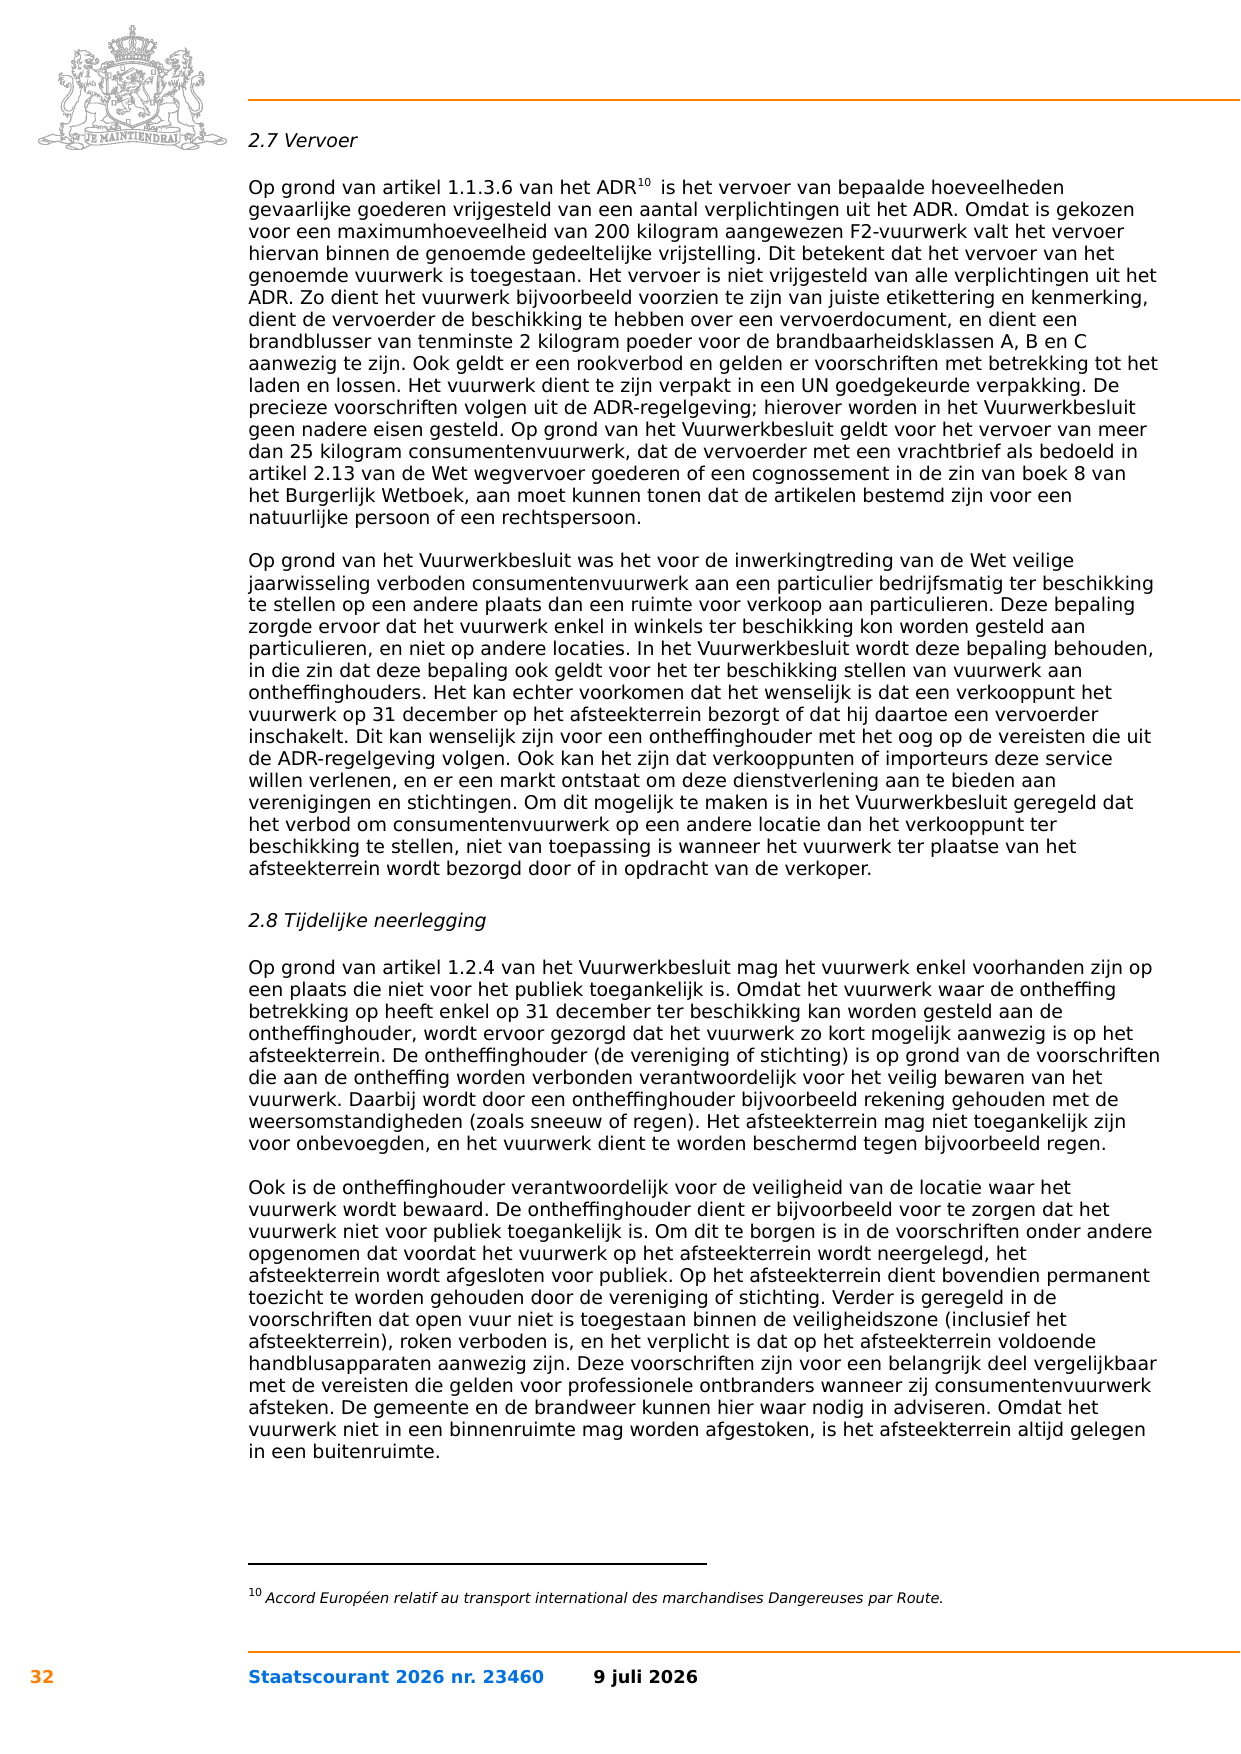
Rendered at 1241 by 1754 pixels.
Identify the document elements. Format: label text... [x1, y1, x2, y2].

text Accord Européen relatif au transport international des marchandises Dangereuses par Route. [248, 1586, 1163, 1608]
subtitle 2.7 Vervoer [248, 130, 1163, 152]
text Op grond van het Vuurwerkbesluit was het voor de inwerkingtreding van de Wet veilige jaarwisseling verboden consumentenvuurwerk aan een particulier bedrijfsmatig ter beschikking te stellen op een andere plaats dan een ruimte voor verkoop aan particulieren. Deze bepaling zorgde ervoor dat het vuurwerk enkel in winkels ter beschikking kon worden gesteld aan particulieren, en niet op andere locaties. In het Vuurwerkbesluit wordt deze bepaling behouden, in die zin dat deze bepaling ook geldt voor het ter beschikking stellen van vuurwerk aan ontheffinghouders. Het kan echter voorkomen dat het wenselijk is dat een verkooppunt het vuurwerk op 31 december op het afsteekterrein bezorgt of dat hij daartoe een vervoerder inschakelt. Dit kan wenselijk zijn voor een ontheffinghouder met het oog op de vereisten die uit de ADR-regelgeving volgen. Ook kan het zijn dat verkooppunten of importeurs deze service willen verlenen, en er een markt ontstaat om deze dienstverlening aan te bieden aan verenigingen en stichtingen. Om dit mogelijk te maken is in het Vuurwerkbesluit geregeld dat het verbod om consumentenvuurwerk op een andere locatie dan het verkooppunt ter beschikking te stellen, niet van toepassing is wanneer het vuurwerk ter plaatse van het afsteekterrein wordt bezorgd door of in opdracht van de verkoper. [248, 550, 1163, 880]
subtitle 2.8 Tijdelijke neerlegging [248, 910, 1163, 932]
text Op grond van artikel 1.1.3.6 van het ADR is het vervoer van bepaalde hoeveelheden gevaarlijke goederen vrijgesteld van een aantal verplichtingen uit het ADR. Omdat is gekozen voor een maximumhoeveelheid van 200 kilogram aangewezen F2-vuurwerk valt het vervoer hiervan binnen de genoemde gedeeltelijke vrijstelling. Dit betekent dat het vervoer van het genoemde vuurwerk is toegestaan. Het vervoer is niet vrijgesteld van alle verplichtingen uit het ADR. Zo dient het vuurwerk bijvoorbeeld voorzien te zijn van juiste etikettering en kenmerking, dient de vervoerder de beschikking te hebben over een vervoerdocument, en dient een brandblusser van tenminste 2 kilogram poeder voor de brandbaarheidsklassen A, B en C aanwezig te zijn. Ook geldt er een rookverbod en gelden er voorschriften met betrekking tot het laden en lossen. Het vuurwerk dient te zijn verpakt in een UN goedgekeurde verpakking. De precieze voorschriften volgen uit de ADR-regelgeving; hierover worden in het Vuurwerkbesluit geen nadere eisen gesteld. Op grond van het Vuurwerkbesluit geldt voor het vervoer van meer dan 25 kilogram consumentenvuurwerk, dat de vervoerder met een vrachtbrief als bedoeld in artikel 2.13 van de Wet wegvervoer goederen of een cognossement in de zin van boek 8 van het Burgerlijk Wetboek, aan moet kunnen tonen dat de artikelen bestemd zijn voor een natuurlijke persoon of een rechtspersoon. [248, 177, 1163, 528]
text Ook is de ontheffinghouder verantwoordelijk voor de veiligheid van de locatie waar het vuurwerk wordt bewaard. De ontheffinghouder dient er bijvoorbeeld voor te zorgen dat het vuurwerk niet voor publiek toegankelijk is. Om dit te borgen is in de voorschriften onder andere opgenomen dat voordat het vuurwerk op het afsteekterrein wordt neergelegd, het afsteekterrein wordt afgesloten voor publiek. Op het afsteekterrein dient bovendien permanent toezicht te worden gehouden door de vereniging of stichting. Verder is geregeld in de voorschriften dat open vuur niet is toegestaan binnen de veiligheidszone (inclusief het afsteekterrein), roken verboden is, en het verplicht is dat op het afsteekterrein voldoende handblusapparaten aanwezig zijn. Deze voorschriften zijn voor een belangrijk deel vergelijkbaar met de vereisten die gelden voor professionele ontbranders wanneer zij consumentenvuurwerk afsteken. De gemeente en de brandweer kunnen hier waar nodig in adviseren. Omdat het vuurwerk niet in een binnenruimte mag worden afgestoken, is het afsteekterrein altijd gelegen in een buitenruimte. [248, 1177, 1163, 1462]
picture [38, 25, 227, 150]
text Op grond van artikel 1.2.4 van het Vuurwerkbesluit mag het vuurwerk enkel voorhanden zijn op een plaats die niet voor het publiek toegankelijk is. Omdat het vuurwerk waar de ontheffing betrekking op heeft enkel op 31 december ter beschikking kan worden gesteld aan de ontheffinghouder, wordt ervoor gezorgd dat het vuurwerk zo kort mogelijk aanwezig is op het afsteekterrein. De ontheffinghouder (de vereniging of stichting) is op grond van de voorschriften die aan de ontheffing worden verbonden verantwoordelijk voor het veilig bewaren van het vuurwerk. Daarbij wordt door een ontheffinghouder bijvoorbeeld rekening gehouden met de weersomstandigheden (zoals sneeuw of regen). Het afsteekterrein mag niet toegankelijk zijn voor onbevoegden, en het vuurwerk dient te worden beschermd tegen bijvoorbeeld regen. [248, 957, 1163, 1155]
